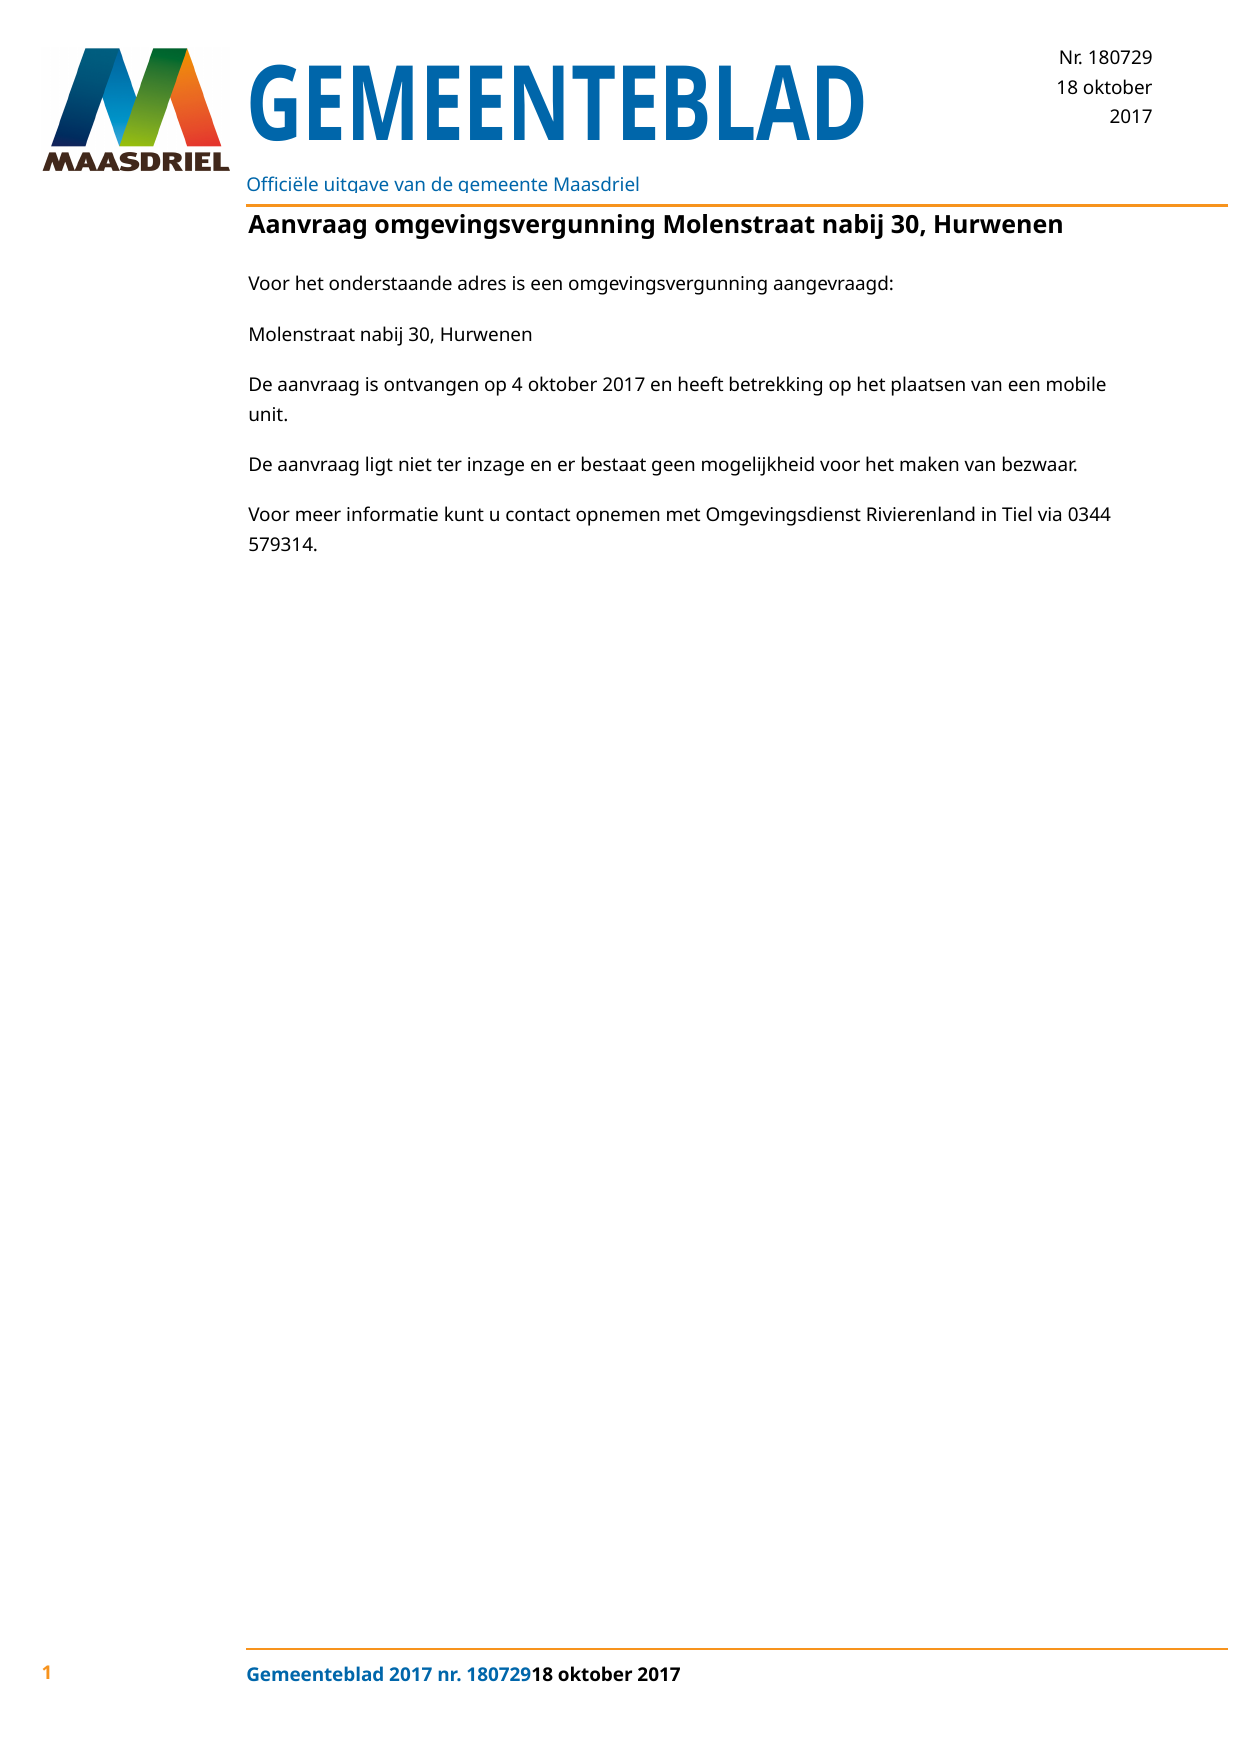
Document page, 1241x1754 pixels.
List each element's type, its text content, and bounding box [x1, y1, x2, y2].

picture [41, 47, 231, 172]
text De aanvraag ligt niet ter inzage en er bestaat geen mogelijkheid voor het maken van bezwaar. [248, 451, 1152, 477]
text Aanvraag omgevingsvergunning Molenstraat nabij 30, Hurwenen [248, 207, 1152, 241]
text Voor het onderstaande adres is een omgevingsvergunning aangevraagd: [248, 270, 1152, 296]
text Molenstraat nabij 30, Hurwenen [248, 321, 1152, 346]
text De aanvraag is ontvangen op 4 oktober 2017 en heeft betrekking op het plaatsen van een mobile unit. [248, 371, 1152, 426]
text Voor meer informatie kunt u contact opnemen met Omgevingsdienst Rivierenland in Tiel via 0344 579314. [248, 502, 1152, 557]
